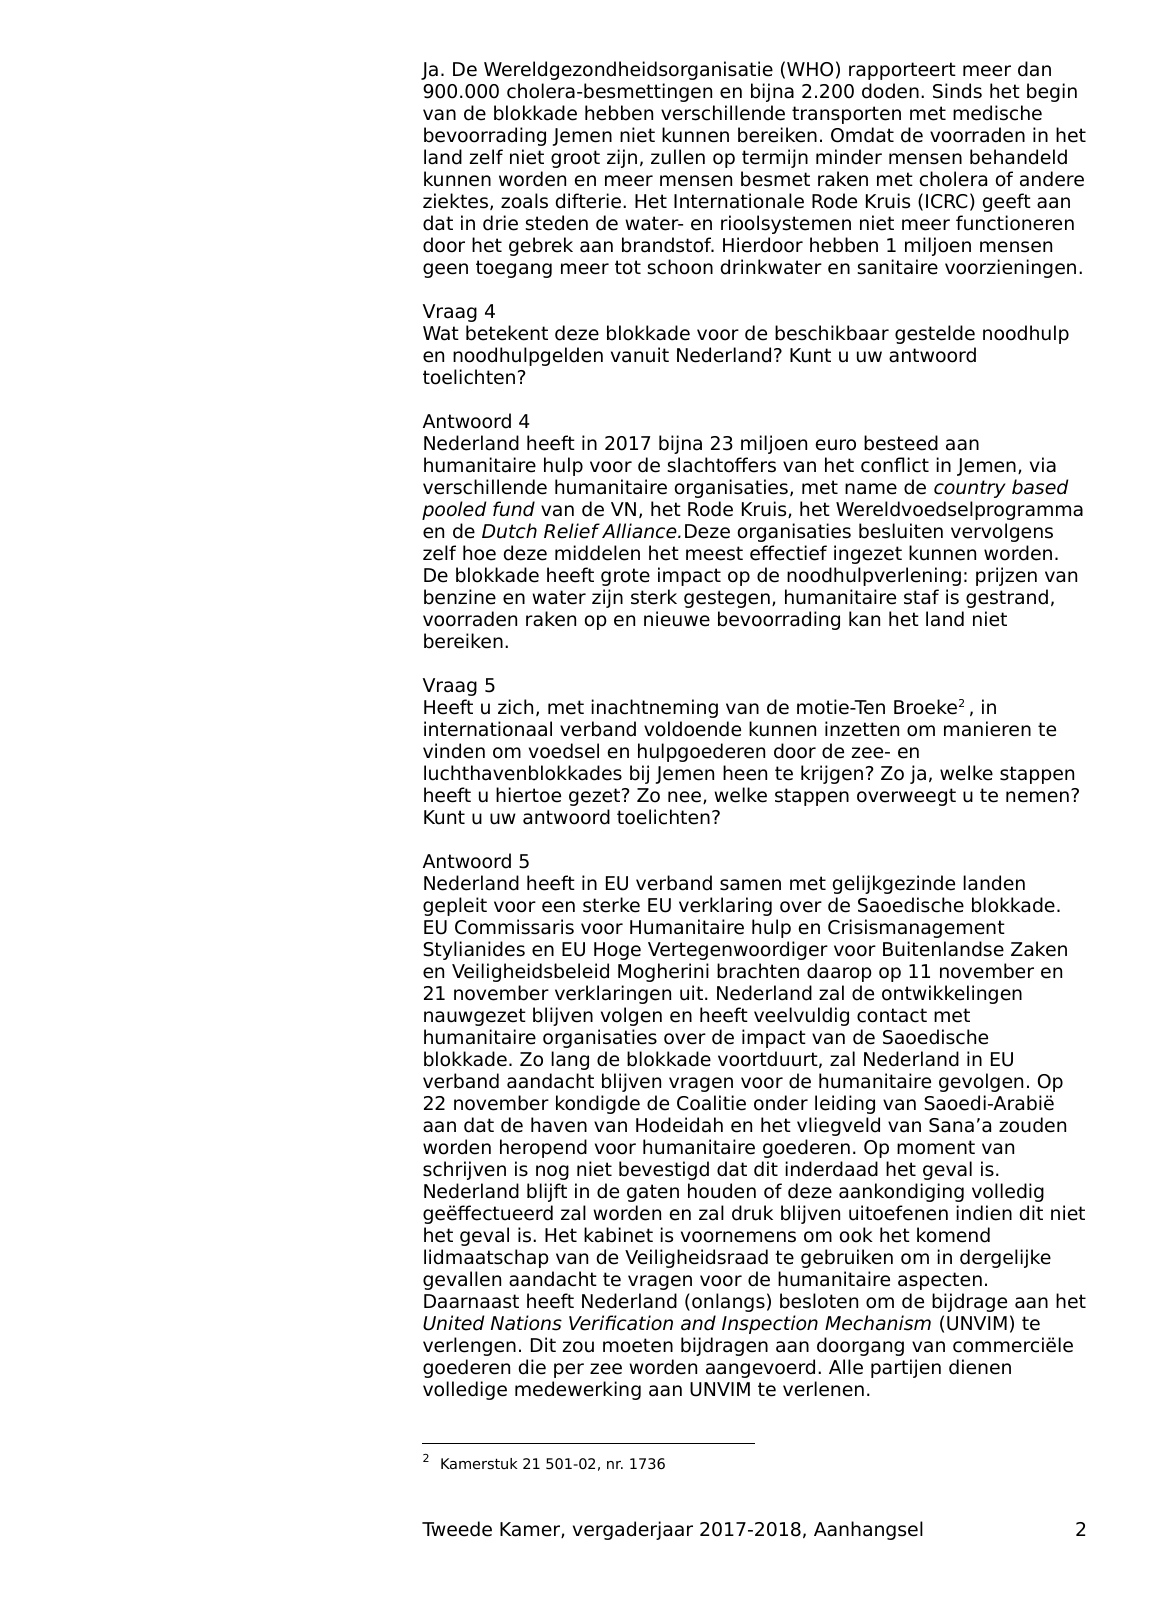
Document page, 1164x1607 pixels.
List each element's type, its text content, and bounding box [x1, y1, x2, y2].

text Ja. De Wereldgezondheidsorganisatie (WHO) rapporteert meer dan 900.000 cholera-besmettingen en bijna 2.200 doden. Sinds het begin van de blokkade hebben verschillende transporten met medische bevoorrading Jemen niet kunnen bereiken. Omdat de voorraden in het land zelf niet groot zijn, zullen op termijn minder mensen behandeld kunnen worden en meer mensen besmet raken met cholera of andere ziektes, zoals difterie. Het Internationale Rode Kruis (ICRC) geeft aan dat in drie steden de water- en rioolsystemen niet meer functioneren door het gebrek aan brandstof. Hierdoor hebben 1 miljoen mensen geen toegang meer tot schoon drinkwater en sanitaire voorzieningen. [422, 59, 1087, 279]
text Vraag 5 [422, 675, 1087, 697]
text Nederland heeft in 2017 bijna 23 miljoen euro besteed aan humanitaire hulp voor de slachtoffers van het conflict in Jemen, via verschillende humanitaire organisaties, met name de country based pooled fund van de VN, het Rode Kruis, het Wereldvoedselprogramma en de Dutch Relief Alliance.Deze organisaties besluiten vervolgens zelf hoe deze middelen het meest effectief ingezet kunnen worden. De blokkade heeft grote impact op de noodhulpverlening: prijzen van benzine en water zijn sterk gestegen, humanitaire staf is gestrand, voorraden raken op en nieuwe bevoorrading kan het land niet bereiken. [422, 433, 1087, 653]
text Daarnaast heeft Nederland (onlangs) besloten om de bijdrage aan het United Nations Verification and Inspection Mechanism (UNVIM) te verlengen. Dit zou moeten bijdragen aan doorgang van commerciële goederen die per zee worden aangevoerd. Alle partijen dienen volledige medewerking aan UNVIM te verlenen. [422, 1291, 1087, 1401]
text Nederland heeft in EU verband samen met gelijkgezinde landen gepleit voor een sterke EU verklaring over de Saoedische blokkade. EU Commissaris voor Humanitaire hulp en Crisismanagement Stylianides en EU Hoge Vertegenwoordiger voor Buitenlandse Zaken en Veiligheidsbeleid Mogherini brachten daarop op 11 november en 21 november verklaringen uit. Nederland zal de ontwikkelingen nauwgezet blijven volgen en heeft veelvuldig contact met humanitaire organisaties over de impact van de Saoedische blokkade. Zo lang de blokkade voortduurt, zal Nederland in EU verband aandacht blijven vragen voor de humanitaire gevolgen. Op 22 november kondigde de Coalitie onder leiding van Saoedi-Arabië aan dat de haven van Hodeidah en het vliegveld van Sana’a zouden worden heropend voor humanitaire goederen. Op moment van schrijven is nog niet bevestigd dat dit inderdaad het geval is. Nederland blijft in de gaten houden of deze aankondiging volledig geëffectueerd zal worden en zal druk blijven uitoefenen indien dit niet het geval is. Het kabinet is voornemens om ook het komend lidmaatschap van de Veiligheidsraad te gebruiken om in dergelijke gevallen aandacht te vragen voor de humanitaire aspecten. [422, 873, 1087, 1291]
text Heeft u zich, met inachtneming van de motie-Ten Broeke, in internationaal verband voldoende kunnen inzetten om manieren te vinden om voedsel en hulpgoederen door de zee- en luchthavenblokkades bij Jemen heen te krijgen? Zo ja, welke stappen heeft u hiertoe gezet? Zo nee, welke stappen overweegt u te nemen? Kunt u uw antwoord toelichten? [422, 697, 1087, 829]
text Wat betekent deze blokkade voor de beschikbaar gestelde noodhulp en noodhulpgelden vanuit Nederland? Kunt u uw antwoord toelichten? [422, 323, 1087, 389]
text Antwoord 5 [422, 851, 1087, 873]
text Vraag 4 [422, 301, 1087, 323]
text Kamerstuk 21 501-02, nr. 1736 [422, 1452, 1087, 1474]
text Antwoord 4 [422, 411, 1087, 433]
